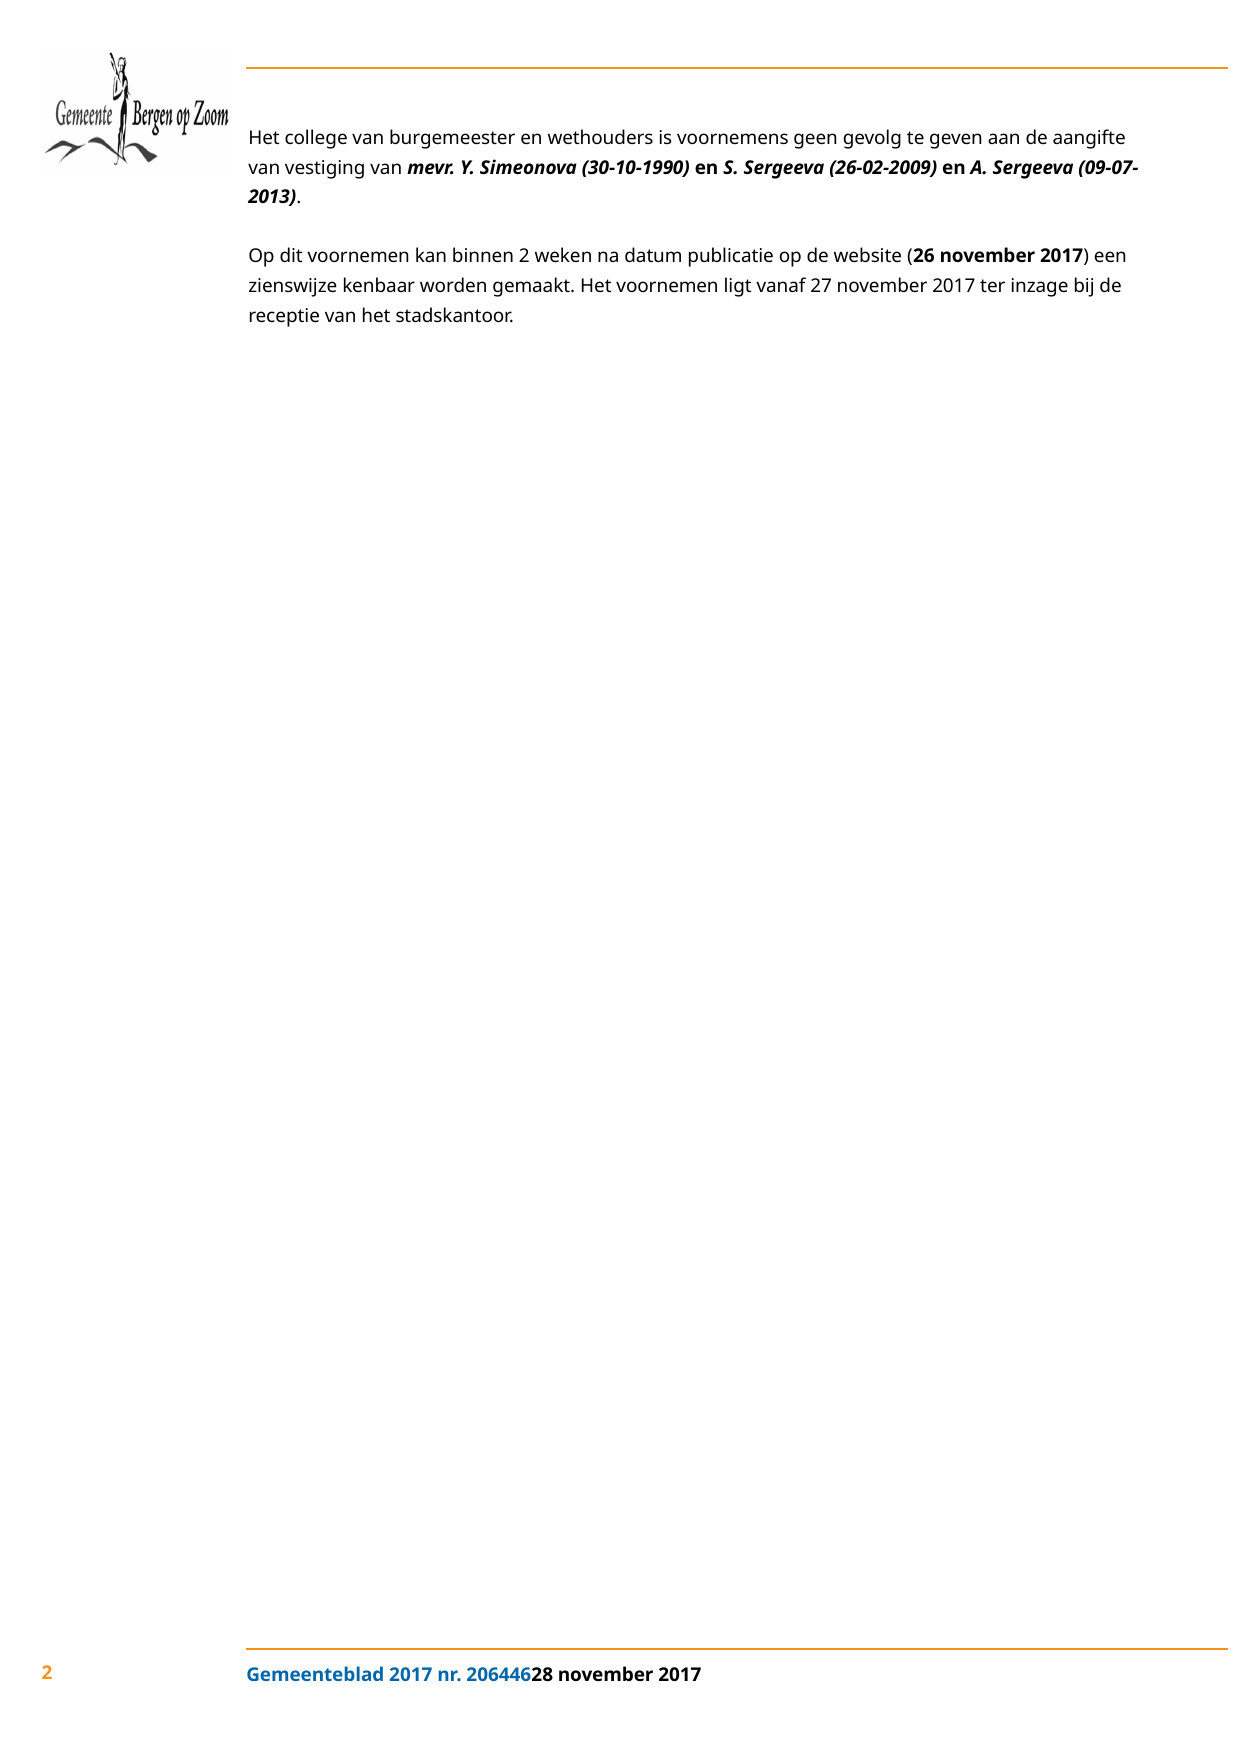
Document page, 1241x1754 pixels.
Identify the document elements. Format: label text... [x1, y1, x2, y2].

picture [41, 47, 231, 172]
text Het college van burgemeester en wethouders is voornemens geen gevolg te geven aan de aangifte van vestiging van mevr. Y. Simeonova (30-10-1990) en S. Sergeeva (26-02-2009) en A. Sergeeva (09-07-2013). [248, 124, 1152, 209]
text Op dit voornemen kan binnen 2 weken na datum publicatie op de website (26 november 2017) een zienswijze kenbaar worden gemaakt. Het voornemen ligt vanaf 27 november 2017 ter inzage bij de receptie van het stadskantoor. [248, 243, 1152, 328]
